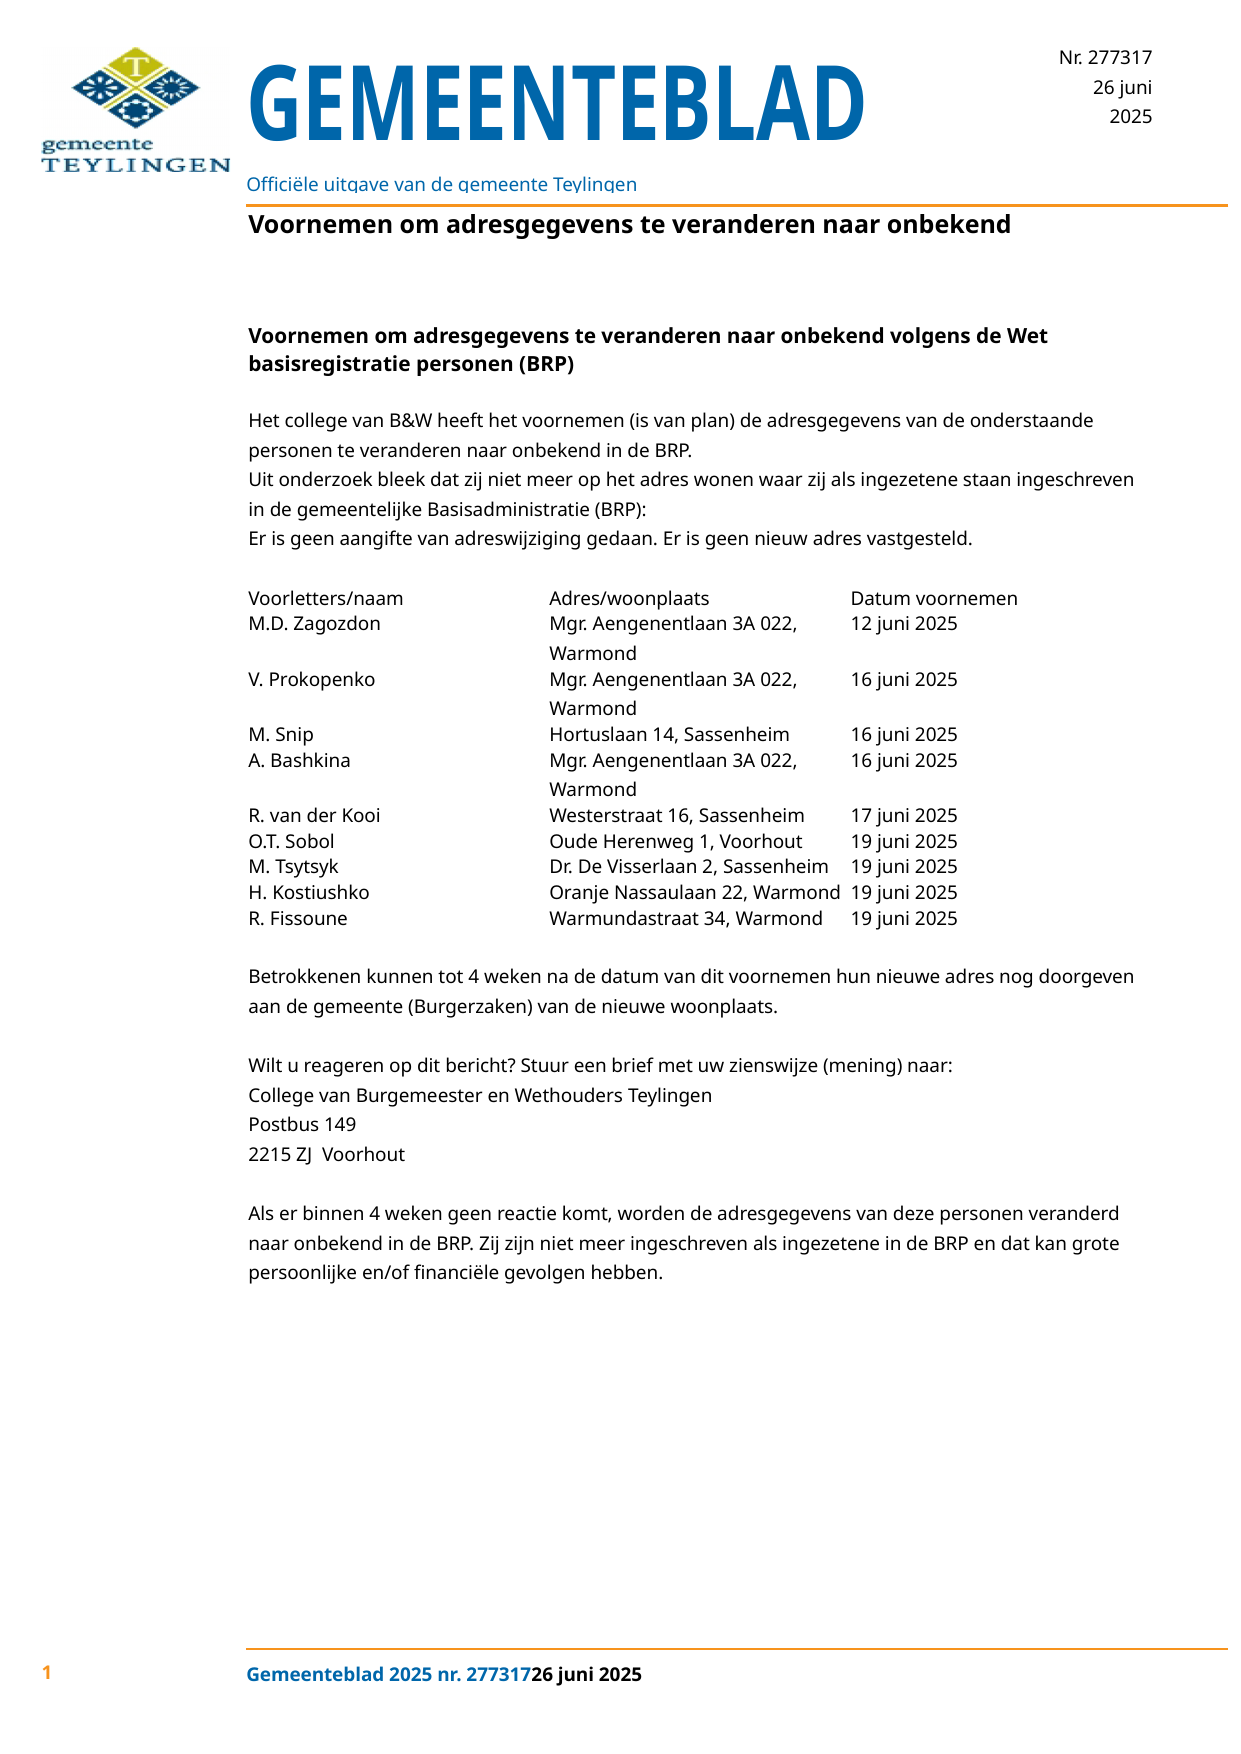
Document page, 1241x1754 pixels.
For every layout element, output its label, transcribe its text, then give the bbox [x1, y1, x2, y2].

table_cell 16 juni 2025 [850, 666, 1152, 721]
table_cell Warmundastraat 34, Warmond [549, 905, 850, 931]
table_cell 16 juni 2025 [850, 747, 1152, 802]
table_cell Westerstraat 16, Sassenheim [549, 802, 850, 828]
table_cell 19 juni 2025 [850, 854, 1152, 879]
table_cell Dr. De Visserlaan 2, Sassenheim [549, 854, 850, 879]
table_cell Oude Herenweg 1, Voorhout [549, 828, 850, 854]
table_cell 19 juni 2025 [850, 879, 1152, 905]
text ​​2215 ZJ ​ ​Voorhout​ [248, 1141, 1152, 1167]
text Uit onderzoek bleek dat zij niet meer op het adres wonen waar zij als ingezetene staan ingeschreven in de gemeentelijke Basisadministratie (BRP): [248, 466, 1152, 522]
table_cell Mgr. Aengenentlaan 3A 022, Warmond [549, 666, 850, 721]
text ​​Postbus 149​ [248, 1112, 1152, 1137]
table_cell A. Bashkina [248, 747, 549, 802]
table_header Voorletters/naam [248, 585, 549, 611]
table_cell R. van der Kooi [248, 802, 549, 828]
text Voornemen om adresgegevens te veranderen naar onbekend volgens de Wet basisregistratie personen (BRP) [248, 321, 1152, 378]
table_cell M.D. Zagozdon [248, 611, 549, 666]
text Wilt u reageren op dit bericht? Stuur een brief met uw zienswijze (mening) naar: [248, 1052, 1152, 1078]
table_cell R. Fissoune [248, 905, 549, 931]
text Er is geen aangifte van adreswijziging gedaan. Er is geen nieuw adres vastgesteld. [248, 526, 1152, 551]
picture [41, 47, 231, 172]
table_header Datum voornemen [850, 585, 1152, 611]
text College van Burgemeester en Wethouders ​Teylingen​ [248, 1082, 1152, 1108]
table_cell Hortuslaan 14, Sassenheim [549, 721, 850, 747]
text Voornemen om adresgegevens te veranderen naar onbekend [248, 207, 1152, 241]
table_cell Oranje Nassaulaan 22, Warmond [549, 879, 850, 905]
table_cell 12 juni 2025 [850, 611, 1152, 666]
table_cell 19 juni 2025 [850, 828, 1152, 854]
text Het college van B&W heeft het voornemen (is van plan) de adresgegevens van de onderstaande personen te veranderen naar onbekend in de BRP. [248, 407, 1152, 462]
table_cell 19 juni 2025 [850, 905, 1152, 931]
table_cell V. Prokopenko [248, 666, 549, 721]
text Betrokkenen kunnen tot 4 weken na de datum van dit voornemen hun nieuwe adres nog doorgeven aan de gemeente (Burgerzaken) van de nieuwe woonplaats. [248, 964, 1152, 1019]
table_cell M. Snip [248, 721, 549, 747]
table_cell O.T. Sobol [248, 828, 549, 854]
table_cell H. Kostiushko [248, 879, 549, 905]
text Als er binnen 4 weken geen reactie komt, worden de adresgegevens van deze personen veranderd naar onbekend in de BRP. Zij zijn niet meer ingeschreven als ingezetene in de BRP en dat kan grote persoonlijke en/of financiële gevolgen hebben. [248, 1200, 1152, 1285]
table_header Adres/woonplaats [549, 585, 850, 611]
table_cell M. Tsytsyk [248, 854, 549, 879]
table_cell 16 juni 2025 [850, 721, 1152, 747]
table_cell Mgr. Aengenentlaan 3A 022, Warmond [549, 611, 850, 666]
table_cell Mgr. Aengenentlaan 3A 022, Warmond [549, 747, 850, 802]
table_cell 17 juni 2025 [850, 802, 1152, 828]
